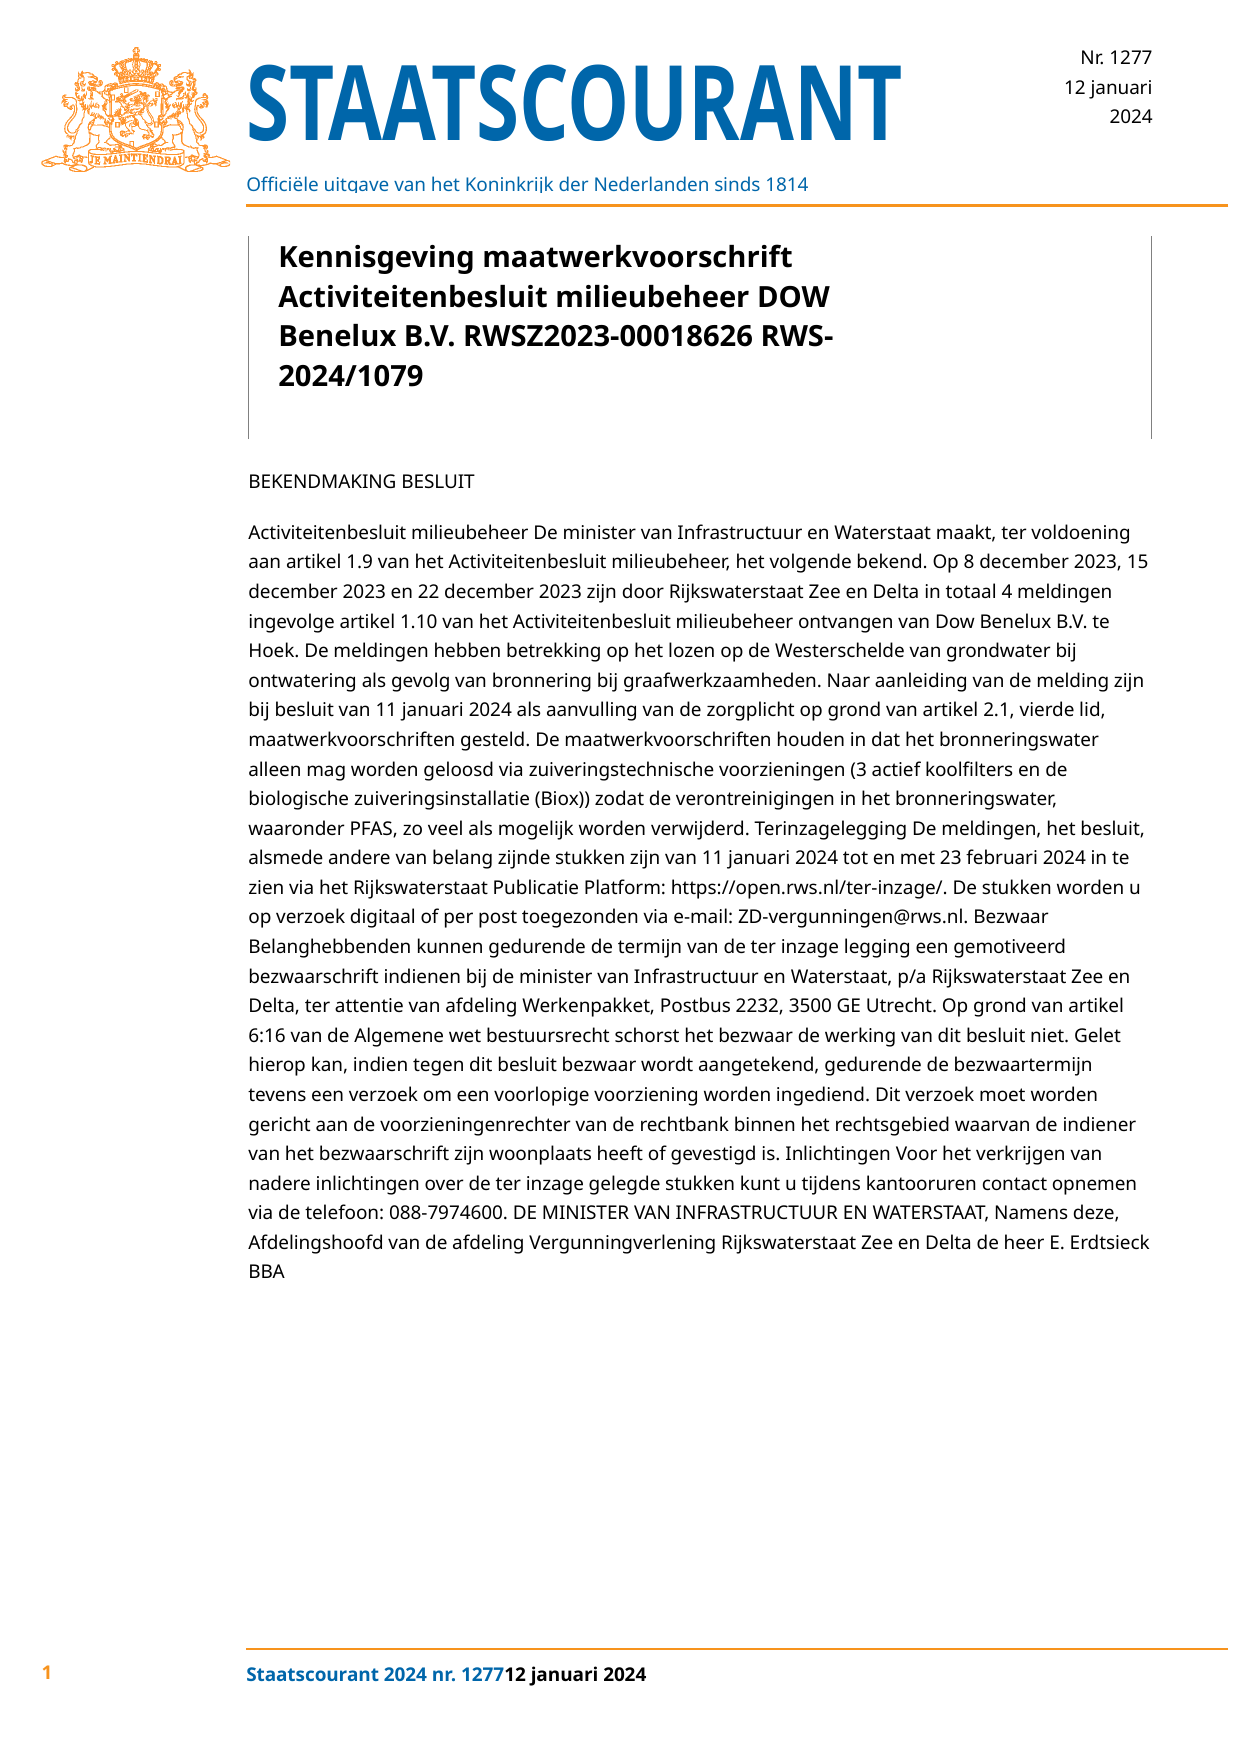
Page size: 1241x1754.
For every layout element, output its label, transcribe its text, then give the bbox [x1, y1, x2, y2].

picture [41, 47, 231, 172]
text BEKENDMAKING BESLUIT [248, 469, 1152, 494]
table_header [850, 236, 912, 413]
table_header [1090, 236, 1151, 413]
picture [912, 236, 1090, 414]
table_header [850, 414, 1151, 439]
text Activiteitenbesluit milieubeheer De minister van Infrastructuur en Waterstaat maakt, ter voldoening aan artikel 1.9 van het Activiteitenbesluit milieubeheer, het volgende bekend. Op 8 december 2023, 15 december 2023 en 22 december 2023 zijn door Rijkswaterstaat Zee en Delta in totaal 4 meldingen ingevolge artikel 1.10 van het Activiteitenbesluit milieubeheer ontvangen van Dow Benelux B.V. te Hoek. De meldingen hebben betrekking op het lozen op de Westerschelde van grondwater bij ontwatering als gevolg van bronnering bij graafwerkzaamheden. Naar aanleiding van de melding zijn bij besluit van 11 januari 2024 als aanvulling van de zorgplicht op grond van artikel 2.1, vierde lid, maatwerkvoorschriften gesteld. De maatwerkvoorschriften houden in dat het bronneringswater alleen mag worden geloosd via zuiveringstechnische voorzieningen (3 actief koolfilters en de biologische zuiveringsinstallatie (Biox)) zodat de verontreinigingen in het bronneringswater, waaronder PFAS, zo veel als mogelijk worden verwijderd. Terinzagelegging De meldingen, het besluit, alsmede andere van belang zijnde stukken zijn van 11 januari 2024 tot en met 23 februari 2024 in te zien via het Rijkswaterstaat Publicatie Platform: https://open.rws.nl/ter-inzage/. De stukken worden u op verzoek digitaal of per post toegezonden via e-mail: ZD-vergunningen@rws.nl. Bezwaar Belanghebbenden kunnen gedurende de termijn van de ter inzage legging een gemotiveerd bezwaarschrift indienen bij de minister van Infrastructuur en Waterstaat, p/a Rijkswaterstaat Zee en Delta, ter attentie van afdeling Werkenpakket, Postbus 2232, 3500 GE Utrecht. Op grond van artikel 6:16 van de Algemene wet bestuursrecht schorst het bezwaar de werking van dit besluit niet. Gelet hierop kan, indien tegen dit besluit bezwaar wordt aangetekend, gedurende de bezwaartermijn tevens een verzoek om een voorlopige voorziening worden ingediend. Dit verzoek moet worden gericht aan de voorzieningenrechter van de rechtbank binnen het rechtsgebied waarvan de indiener van het bezwaarschrift zijn woonplaats heeft of gevestigd is. Inlichtingen Voor het verkrijgen van nadere inlichtingen over de ter inzage gelegde stukken kunt u tijdens kantooruren contact opnemen via de telefoon: 088-7974600. DE MINISTER VAN INFRASTRUCTUUR EN WATERSTAAT, Namens deze, Afdelingshoofd van de afdeling Vergunningverlening Rijkswaterstaat Zee en Delta de heer E. Erdtsieck BBA [248, 519, 1152, 1284]
table_header Kennisgeving maatwerkvoorschrift Activiteitenbesluit milieubeheer DOW Benelux B.V. RWSZ2023-00018626 RWS-2024/1079 [249, 236, 850, 439]
